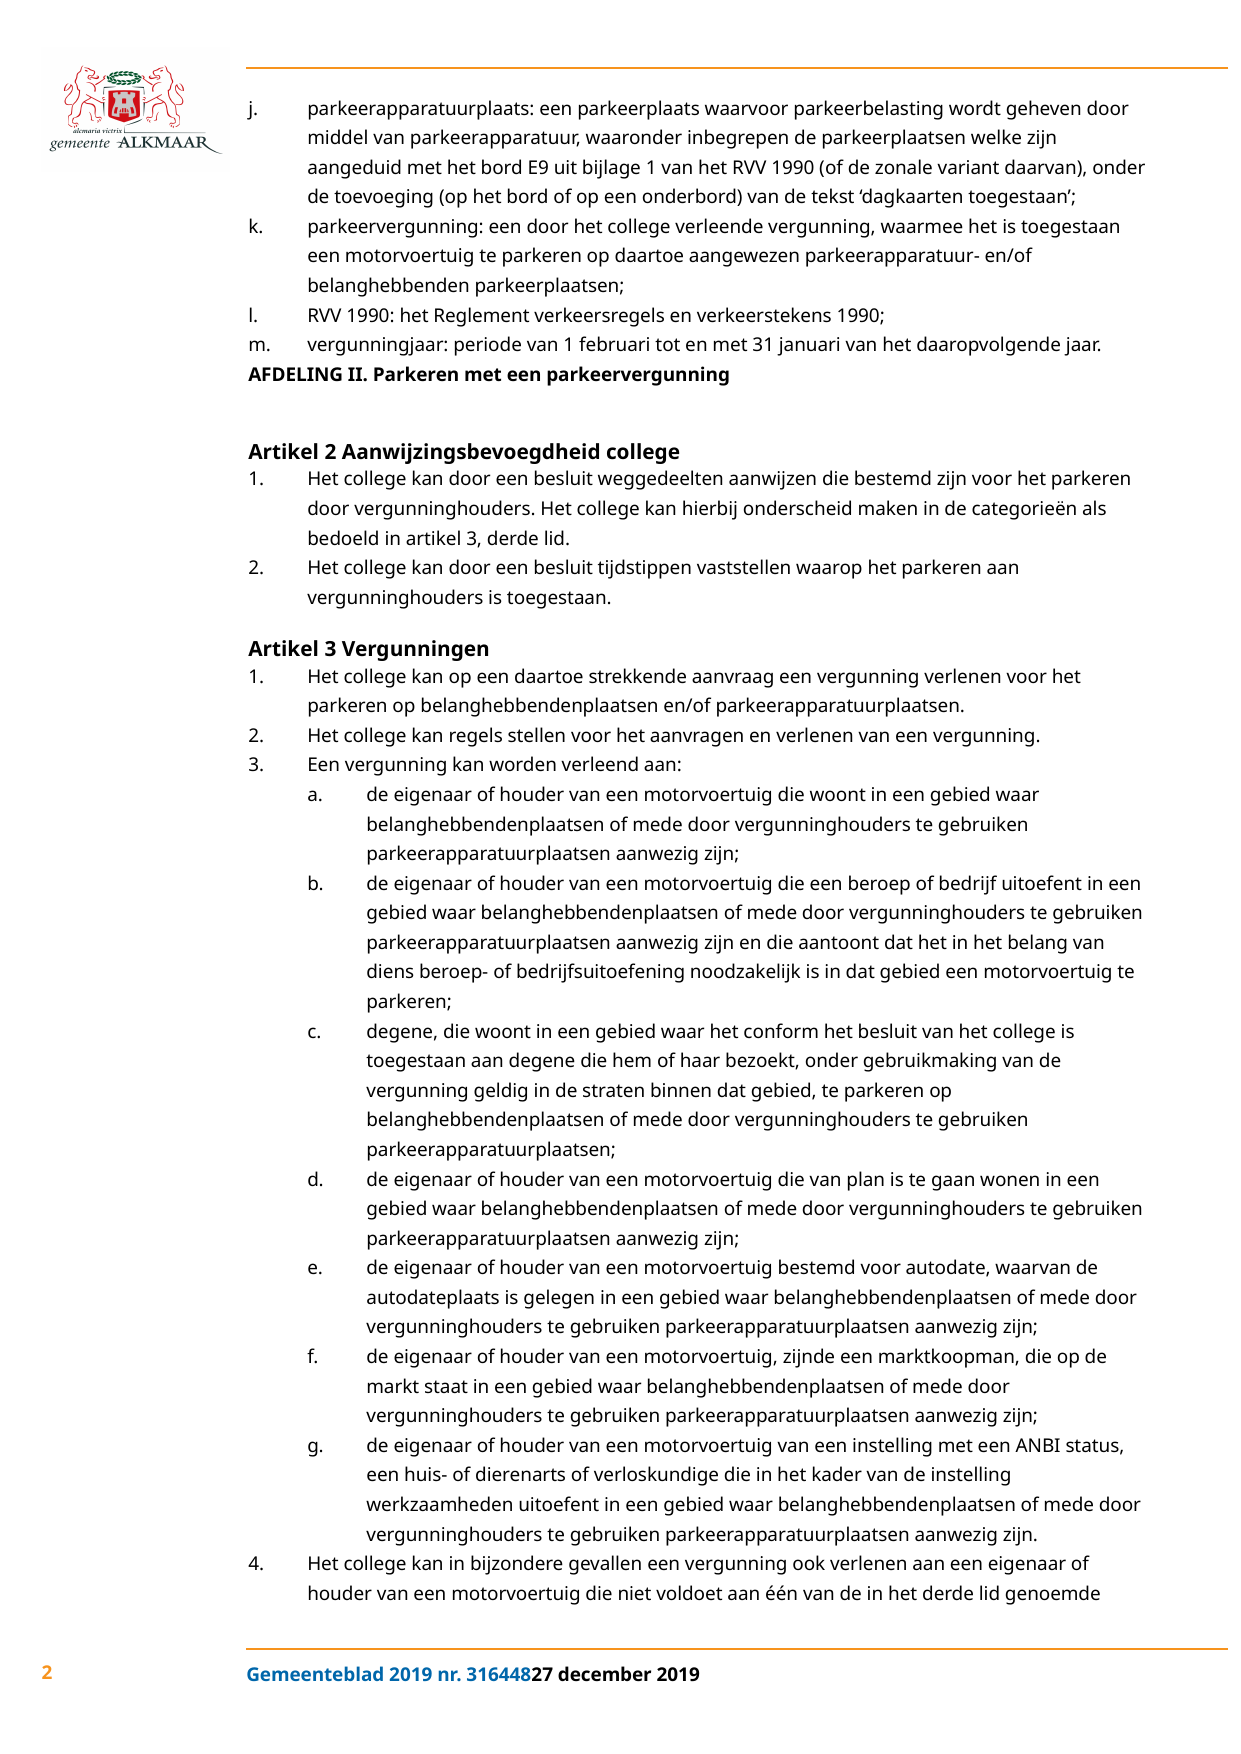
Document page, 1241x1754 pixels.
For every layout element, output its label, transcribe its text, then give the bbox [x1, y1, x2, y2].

list de eigenaar of houder van een motorvoertuig, zijnde een marktkoopman, die op de markt staat in een gebied waar belanghebbendenplaatsen of mede door vergunninghouders te gebruiken parkeerapparatuurplaatsen aanwezig zijn; [307, 1343, 1152, 1428]
list Het college kan in bijzondere gevallen een vergunning ook verlenen aan een eigenaar of houder van een motorvoertuig die niet voldoet aan één van de in het derde lid genoemde [248, 1550, 1152, 1606]
list de eigenaar of houder van een motorvoertuig die van plan is te gaan wonen in een gebied waar belanghebbendenplaatsen of mede door vergunninghouders te gebruiken parkeerapparatuurplaatsen aanwezig zijn; [307, 1166, 1152, 1251]
list vergunningjaar: periode van 1 februari tot en met 31 januari van het daaropvolgende jaar. [248, 331, 1152, 357]
list de eigenaar of houder van een motorvoertuig die woont in een gebied waar belanghebbendenplaatsen of mede door vergunninghouders te gebruiken parkeerapparatuurplaatsen aanwezig zijn; [307, 781, 1152, 866]
list RVV 1990: het Reglement verkeersregels en verkeerstekens 1990; [248, 302, 1152, 328]
list parkeerapparatuurplaats: een parkeerplaats waarvoor parkeerbelasting wordt geheven door middel van parkeerapparatuur, waaronder inbegrepen de parkeerplaatsen welke zijn aangeduid met het bord E9 uit bijlage 1 van het RVV 1990 (of de zonale variant daarvan), onder de toevoeging (op het bord of op een onderbord) van de tekst ‘dagkaarten toegestaan’; [248, 95, 1152, 209]
picture [41, 47, 231, 172]
list parkeervergunning: een door het college verleende vergunning, waarmee het is toegestaan een motorvoertuig te parkeren op daartoe aangewezen parkeerapparatuur- en/of belanghebbenden parkeerplaatsen; [248, 213, 1152, 298]
list Het college kan op een daartoe strekkende aanvraag een vergunning verlenen voor het parkeren op belanghebbendenplaatsen en/of parkeerapparatuurplaatsen. [248, 663, 1152, 718]
text Artikel 2 Aanwijzingsbevoegdheid college [248, 437, 1152, 466]
list de eigenaar of houder van een motorvoertuig bestemd voor autodate, waarvan de autodateplaats is gelegen in een gebied waar belanghebbendenplaatsen of mede door vergunninghouders te gebruiken parkeerapparatuurplaatsen aanwezig zijn; [307, 1254, 1152, 1339]
list Het college kan door een besluit weggedeelten aanwijzen die bestemd zijn voor het parkeren door vergunninghouders. Het college kan hierbij onderscheid maken in de categorieën als bedoeld in artikel 3, derde lid. [248, 466, 1152, 551]
list Een vergunning kan worden verleend aan: [248, 752, 1152, 777]
list de eigenaar of houder van een motorvoertuig van een instelling met een ANBI status, een huis- of dierenarts of verloskundige die in het kader van de instelling werkzaamheden uitoefent in een gebied waar belanghebbendenplaatsen of mede door vergunninghouders te gebruiken parkeerapparatuurplaatsen aanwezig zijn. [307, 1432, 1152, 1546]
list Het college kan door een besluit tijdstippen vaststellen waarop het parkeren aan vergunninghouders is toegestaan. [248, 554, 1152, 610]
text Artikel 3 Vergunningen [248, 634, 1152, 663]
list Het college kan regels stellen voor het aanvragen en verlenen van een vergunning. [248, 722, 1152, 748]
text AFDELING II. Parkeren met een parkeervergunning [248, 361, 1152, 387]
list degene, die woont in een gebied waar het conform het besluit van het college is toegestaan aan degene die hem of haar bezoekt, onder gebruikmaking van de vergunning geldig in de straten binnen dat gebied, te parkeren op belanghebbendenplaatsen of mede door vergunninghouders te gebruiken parkeerapparatuurplaatsen; [307, 1018, 1152, 1162]
list de eigenaar of houder van een motorvoertuig die een beroep of bedrijf uitoefent in een gebied waar belanghebbendenplaatsen of mede door vergunninghouders te gebruiken parkeerapparatuurplaatsen aanwezig zijn en die aantoont dat het in het belang van diens beroep- of bedrijfsuitoefening noodzakelijk is in dat gebied een motorvoertuig te parkeren; [307, 870, 1152, 1014]
